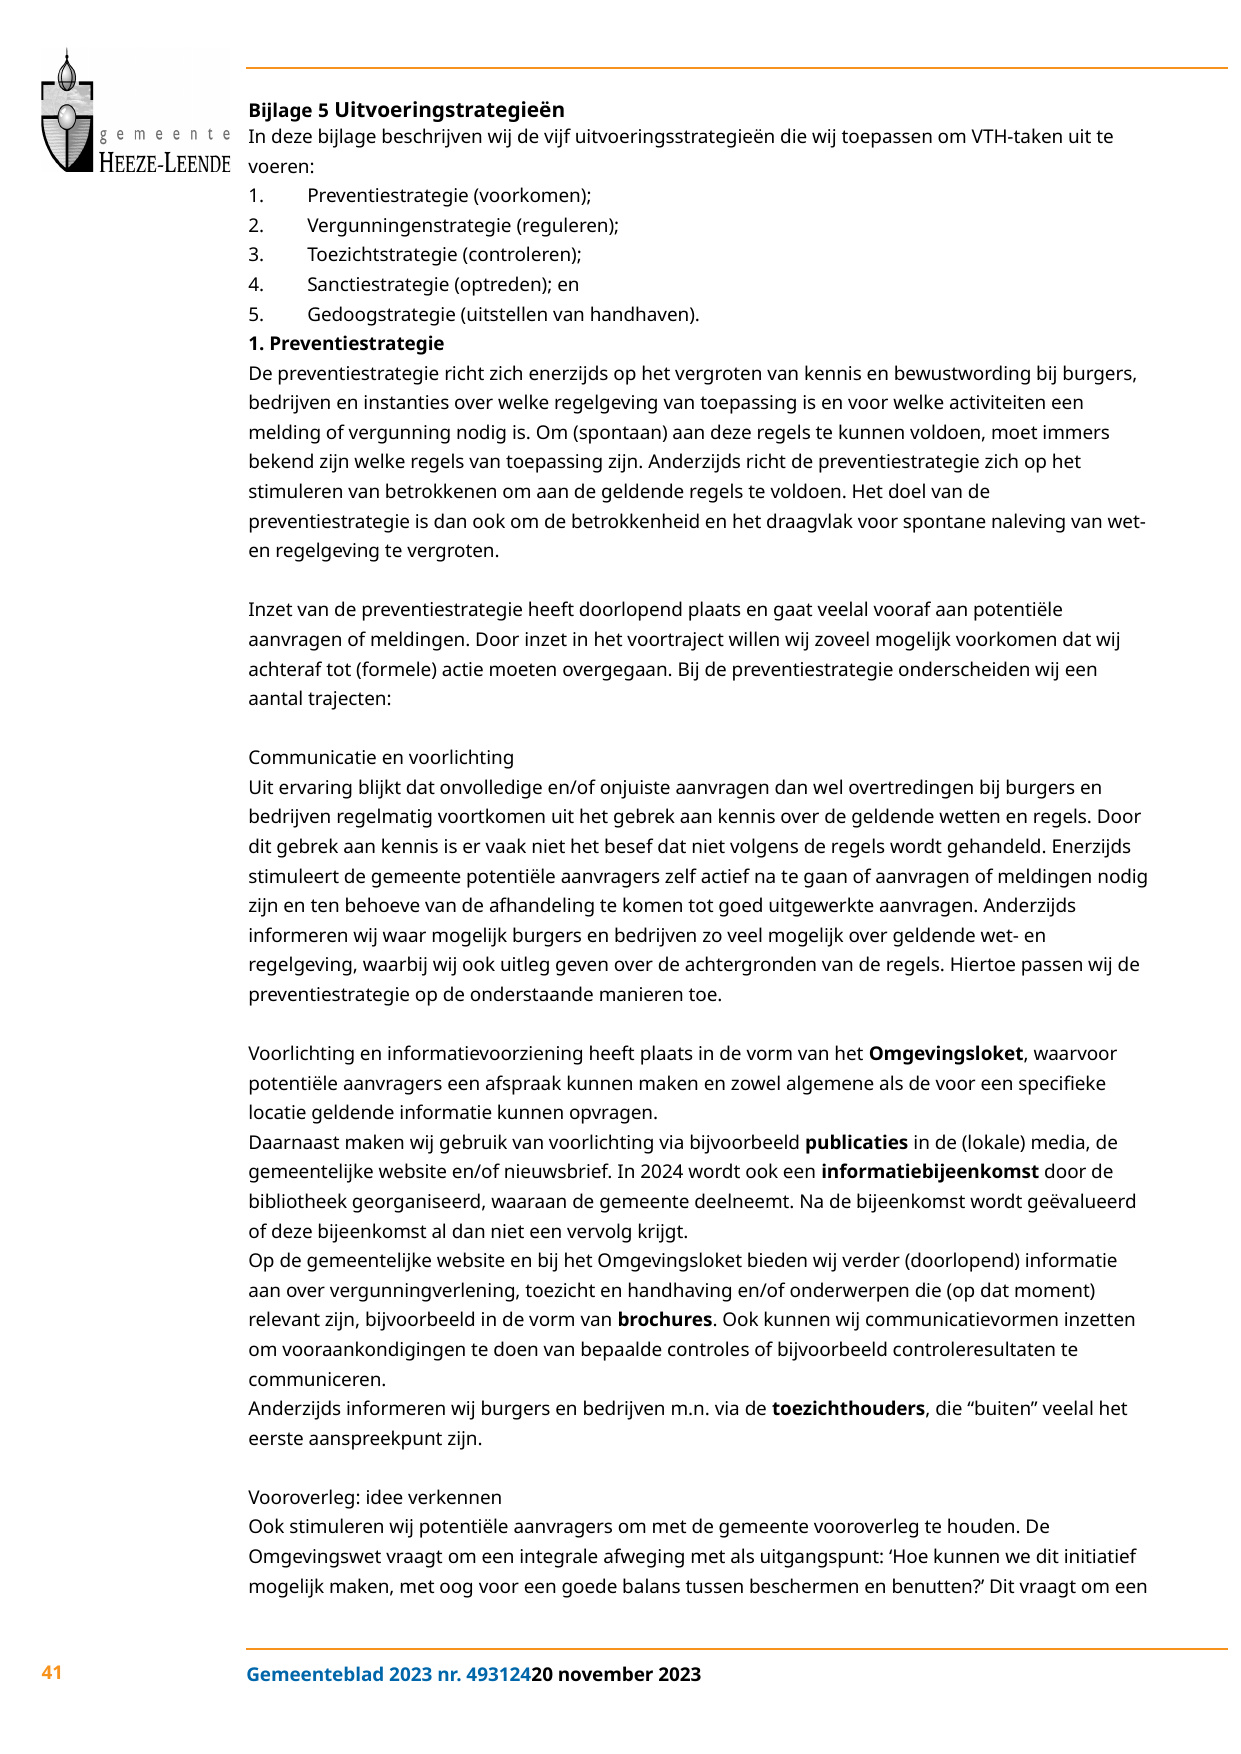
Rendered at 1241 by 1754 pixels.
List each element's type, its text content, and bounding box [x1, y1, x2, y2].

text Uit ervaring blijkt dat onvolledige en/of onjuiste aanvragen dan wel overtredingen bij burgers en bedrijven regelmatig voortkomen uit het gebrek aan kennis over de geldende wetten en regels. Door dit gebrek aan kennis is er vaak niet het besef dat niet volgens de regels wordt gehandeld. Enerzijds stimuleert de gemeente potentiële aanvragers zelf actief na te gaan of aanvragen of meldingen nodig zijn en ten behoeve van de afhandeling te komen tot goed uitgewerkte aanvragen. Anderzijds informeren wij waar mogelijk burgers en bedrijven zo veel mogelijk over geldende wet- en regelgeving, waarbij wij ook uitleg geven over de achtergronden van de regels. Hiertoe passen wij de preventiestrategie op de onderstaande manieren toe. [248, 774, 1152, 1007]
list Vergunningenstrategie (reguleren); [248, 212, 1152, 238]
list Toezichtstrategie (controleren); [248, 242, 1152, 267]
text Inzet van de preventiestrategie heeft doorlopend plaats en gaat veelal vooraf aan potentiële aanvragen of meldingen. Door inzet in het voortraject willen wij zoveel mogelijk voorkomen dat wij achteraf tot (formele) actie moeten overgegaan. Bij de preventiestrategie onderscheiden wij een aantal trajecten: [248, 597, 1152, 711]
text In deze bijlage beschrijven wij de vijf uitvoeringsstrategieën die wij toepassen om VTH-taken uit te voeren: [248, 123, 1152, 179]
text Ook stimuleren wij potentiële aanvragers om met de gemeente vooroverleg te houden. De Omgevingswet vraagt om een integrale afweging met als uitgangspunt: ‘Hoe kunnen we dit initiatief mogelijk maken, met oog voor een goede balans tussen beschermen en benutten?’ Dit vraagt om een [248, 1514, 1152, 1599]
list Preventiestrategie (voorkomen); [248, 182, 1152, 208]
text Daarnaast maken wij gebruik van voorlichting via bijvoorbeeld publicaties in de (lokale) media, de gemeentelijke website en/of nieuwsbrief. In 2024 wordt ook een informatiebijeenkomst door de bibliotheek georganiseerd, waaraan de gemeente deelneemt. Na de bijeenkomst wordt geëvalueerd of deze bijeenkomst al dan niet een vervolg krijgt. [248, 1129, 1152, 1244]
text Communicatie en voorlichting [248, 744, 1152, 770]
text Bijlage 5 Uitvoeringstrategieën [248, 95, 1152, 123]
list Gedoogstrategie (uitstellen van handhaven). [248, 301, 1152, 327]
list Sanctiestrategie (optreden); en [248, 271, 1152, 297]
picture [41, 47, 231, 172]
text Voorlichting en informatievoorziening heeft plaats in de vorm van het Omgevingsloket, waarvoor potentiële aanvragers een afspraak kunnen maken en zowel algemene als de voor een specifieke locatie geldende informatie kunnen opvragen. [248, 1040, 1152, 1125]
text Anderzijds informeren wij burgers en bedrijven m.n. via de toezichthouders, die “buiten” veelal het eerste aanspreekpunt zijn. [248, 1395, 1152, 1451]
text Op de gemeentelijke website en bij het Omgevingsloket bieden wij verder (doorlopend) informatie aan over vergunningverlening, toezicht en handhaving en/of onderwerpen die (op dat moment) relevant zijn, bijvoorbeeld in de vorm van brochures. Ook kunnen wij communicatievormen inzetten om vooraankondigingen te doen van bepaalde controles of bijvoorbeeld controleresultaten te communiceren. [248, 1247, 1152, 1392]
text Vooroverleg: idee verkennen [248, 1484, 1152, 1510]
text 1. Preventiestrategie [248, 330, 1152, 356]
text De preventiestrategie richt zich enerzijds op het vergroten van kennis en bewustwording bij burgers, bedrijven en instanties over welke regelgeving van toepassing is en voor welke activiteiten een melding of vergunning nodig is. Om (spontaan) aan deze regels te kunnen voldoen, moet immers bekend zijn welke regels van toepassing zijn. Anderzijds richt de preventiestrategie zich op het stimuleren van betrokkenen om aan de geldende regels te voldoen. Het doel van de preventiestrategie is dan ook om de betrokkenheid en het draagvlak voor spontane naleving van wet- en regelgeving te vergroten. [248, 360, 1152, 563]
